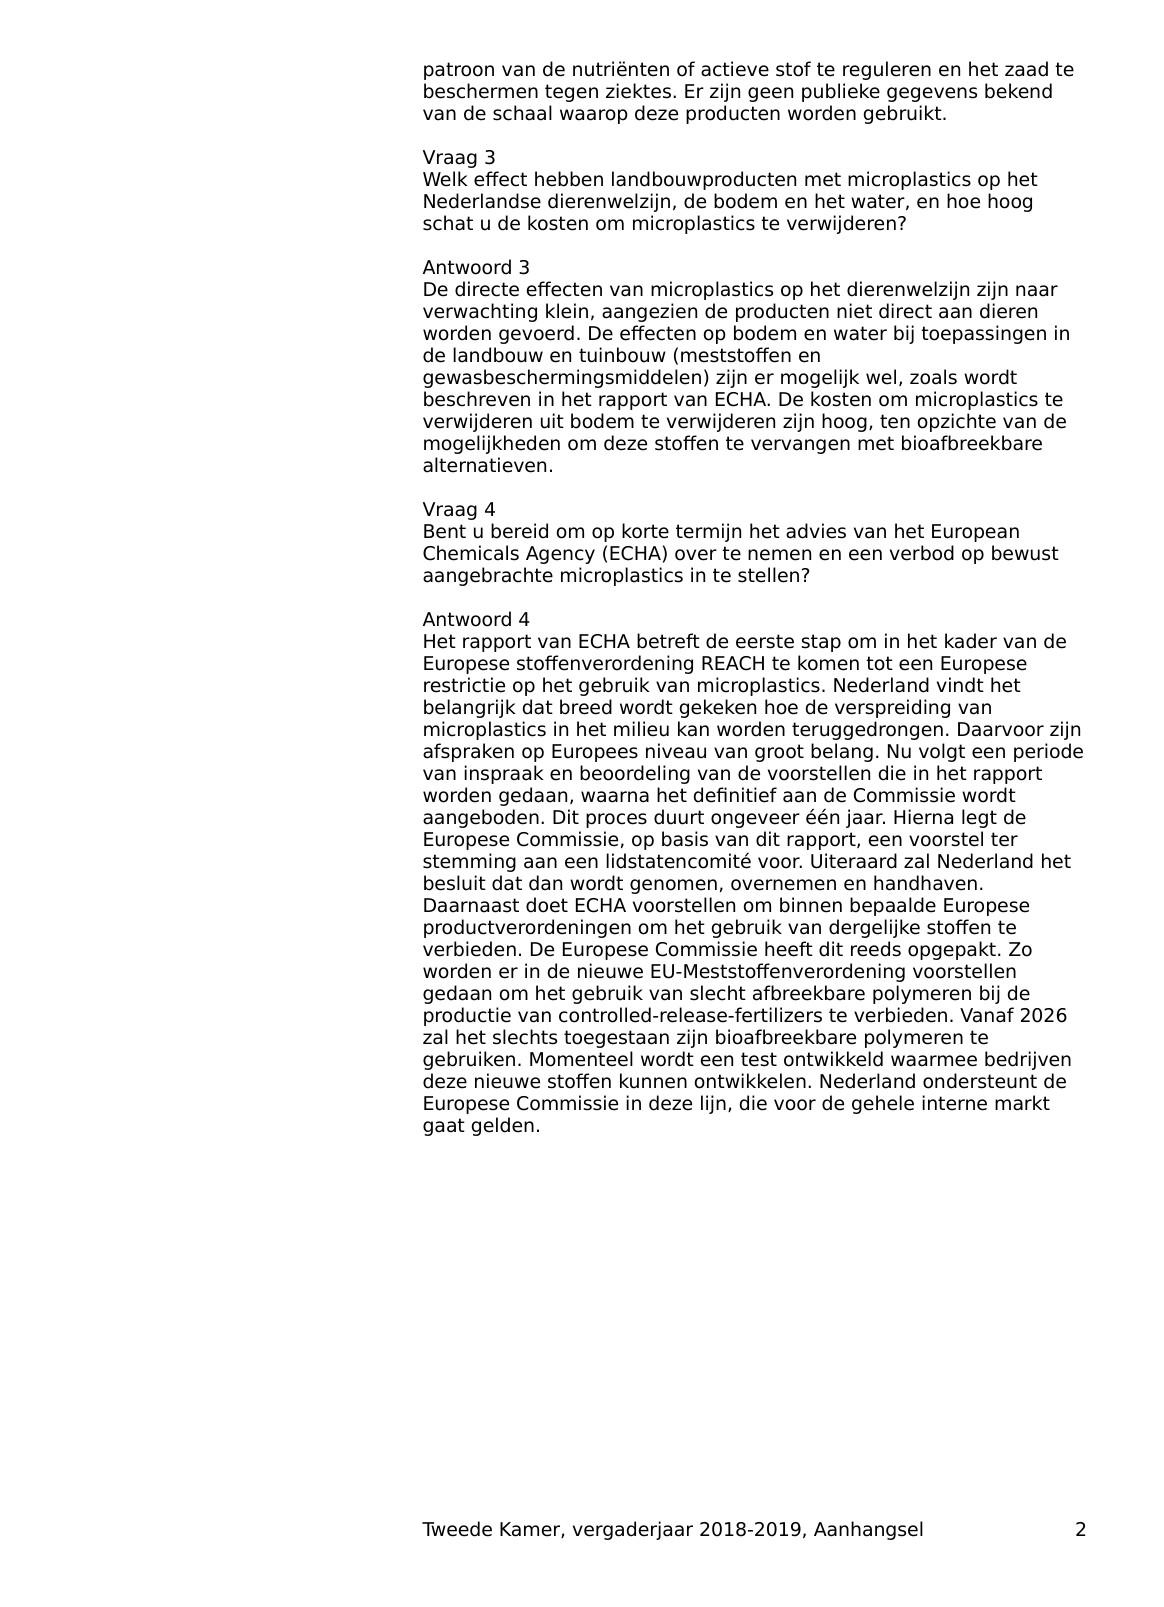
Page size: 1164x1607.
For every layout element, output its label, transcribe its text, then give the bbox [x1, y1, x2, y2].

text Vraag 3 [422, 147, 1087, 169]
text Antwoord 3 [422, 257, 1087, 279]
text De directe effecten van microplastics op het dierenwelzijn zijn naar verwachting klein, aangezien de producten niet direct aan dieren worden gevoerd. De effecten op bodem en water bij toepassingen in de landbouw en tuinbouw (meststoffen en gewasbeschermingsmiddelen) zijn er mogelijk wel, zoals wordt beschreven in het rapport van ECHA. De kosten om microplastics te verwijderen uit bodem te verwijderen zijn hoog, ten opzichte van de mogelijkheden om deze stoffen te vervangen met bioafbreekbare alternatieven. [422, 279, 1087, 477]
text Bent u bereid om op korte termijn het advies van het European Chemicals Agency (ECHA) over te nemen en een verbod op bewust aangebrachte microplastics in te stellen? [422, 521, 1087, 587]
text Welk effect hebben landbouwproducten met microplastics op het Nederlandse dierenwelzijn, de bodem en het water, en hoe hoog schat u de kosten om microplastics te verwijderen? [422, 169, 1087, 235]
text Antwoord 4 [422, 609, 1087, 631]
text patroon van de nutriënten of actieve stof te reguleren en het zaad te beschermen tegen ziektes. Er zijn geen publieke gegevens bekend van de schaal waarop deze producten worden gebruikt. [422, 59, 1087, 125]
text Het rapport van ECHA betreft de eerste stap om in het kader van de Europese stoffenverordening REACH te komen tot een Europese restrictie op het gebruik van microplastics. Nederland vindt het belangrijk dat breed wordt gekeken hoe de verspreiding van microplastics in het milieu kan worden teruggedrongen. Daarvoor zijn afspraken op Europees niveau van groot belang. Nu volgt een periode van inspraak en beoordeling van de voorstellen die in het rapport worden gedaan, waarna het definitief aan de Commissie wordt aangeboden. Dit proces duurt ongeveer één jaar. Hierna legt de Europese Commissie, op basis van dit rapport, een voorstel ter stemming aan een lidstatencomité voor. Uiteraard zal Nederland het besluit dat dan wordt genomen, overnemen en handhaven. [422, 631, 1087, 895]
text Vraag 4 [422, 499, 1087, 521]
text Daarnaast doet ECHA voorstellen om binnen bepaalde Europese productverordeningen om het gebruik van dergelijke stoffen te verbieden. De Europese Commissie heeft dit reeds opgepakt. Zo worden er in de nieuwe EU-Meststoffenverordening voorstellen gedaan om het gebruik van slecht afbreekbare polymeren bij de productie van controlled-release-fertilizers te verbieden. Vanaf 2026 zal het slechts toegestaan zijn bioafbreekbare polymeren te gebruiken. Momenteel wordt een test ontwikkeld waarmee bedrijven deze nieuwe stoffen kunnen ontwikkelen. Nederland ondersteunt de Europese Commissie in deze lijn, die voor de gehele interne markt gaat gelden. [422, 895, 1087, 1137]
